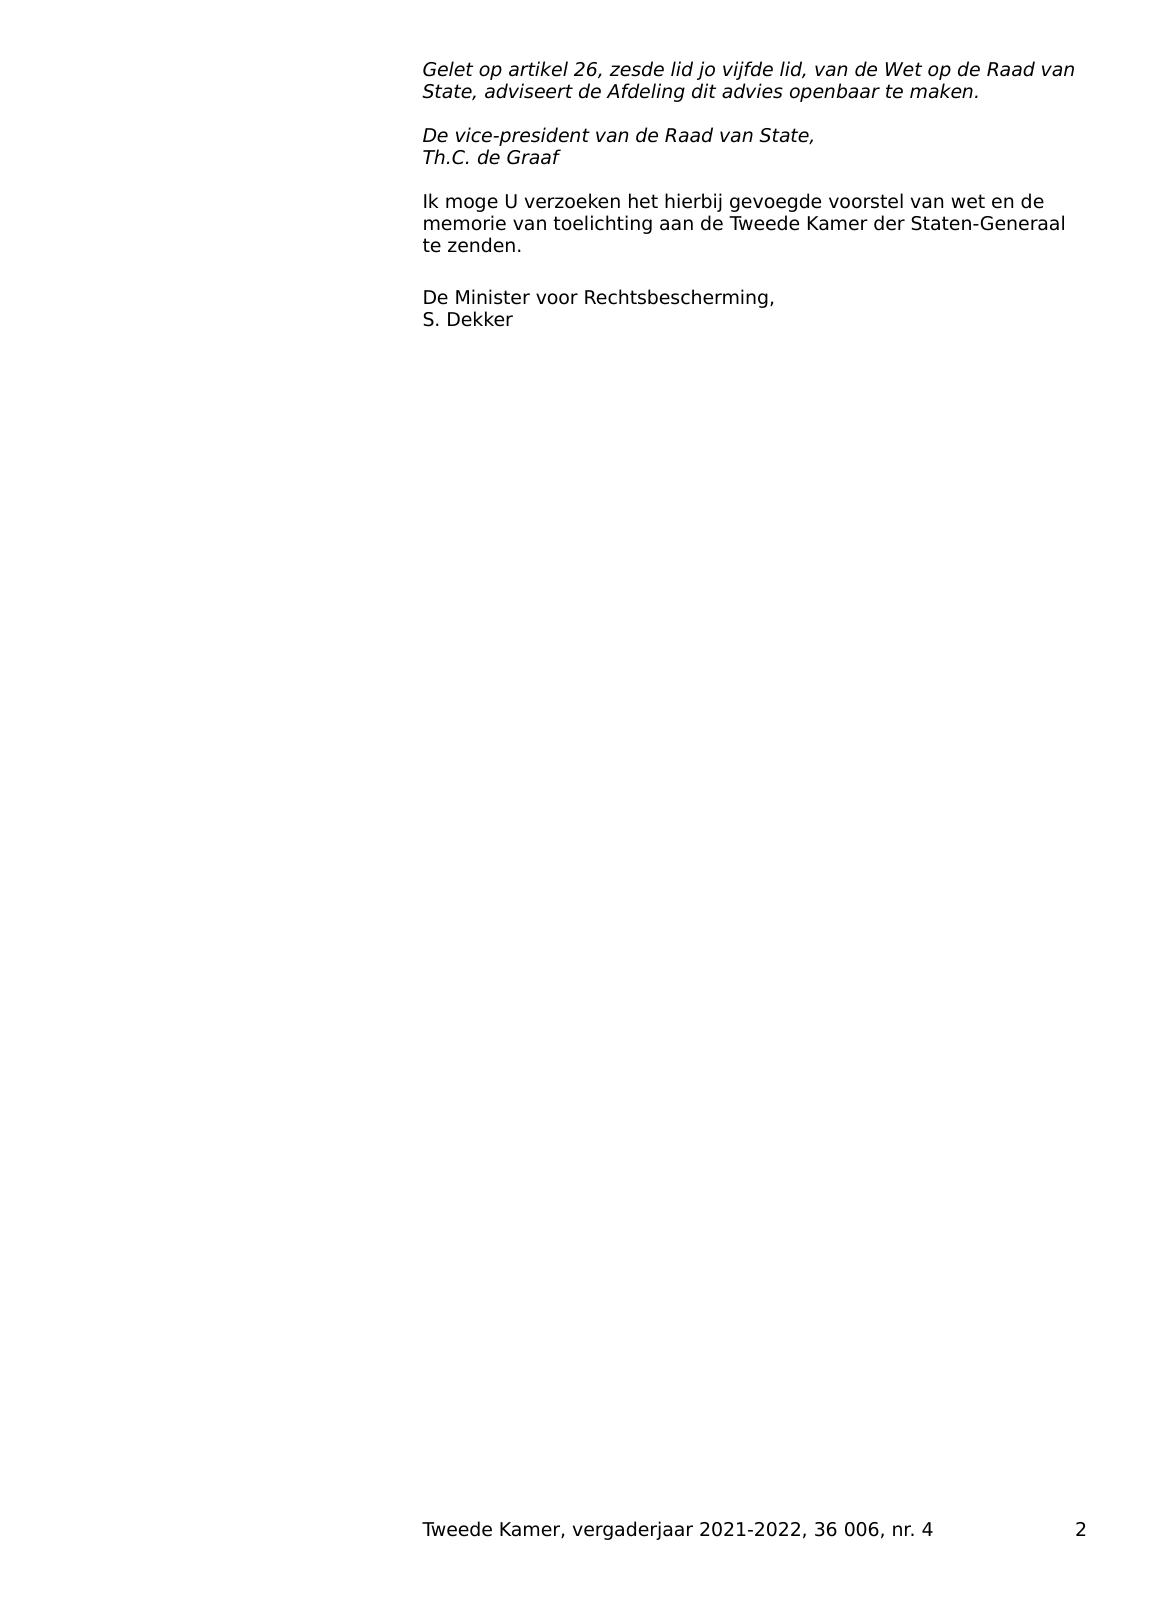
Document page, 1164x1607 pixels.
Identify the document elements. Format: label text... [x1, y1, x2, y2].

text De vice-president van de Raad van State, [422, 125, 1087, 147]
text Ik moge U verzoeken het hierbij gevoegde voorstel van wet en de memorie van toelichting aan de Tweede Kamer der Staten-Generaal te zenden. [422, 191, 1087, 257]
text De Minister voor Rechtsbescherming, S. Dekker [422, 287, 1087, 331]
text Gelet op artikel 26, zesde lid jo vijfde lid, van de Wet op de Raad van State, adviseert de Afdeling dit advies openbaar te maken. [422, 59, 1087, 103]
text Th.C. de Graaf [422, 147, 1087, 169]
